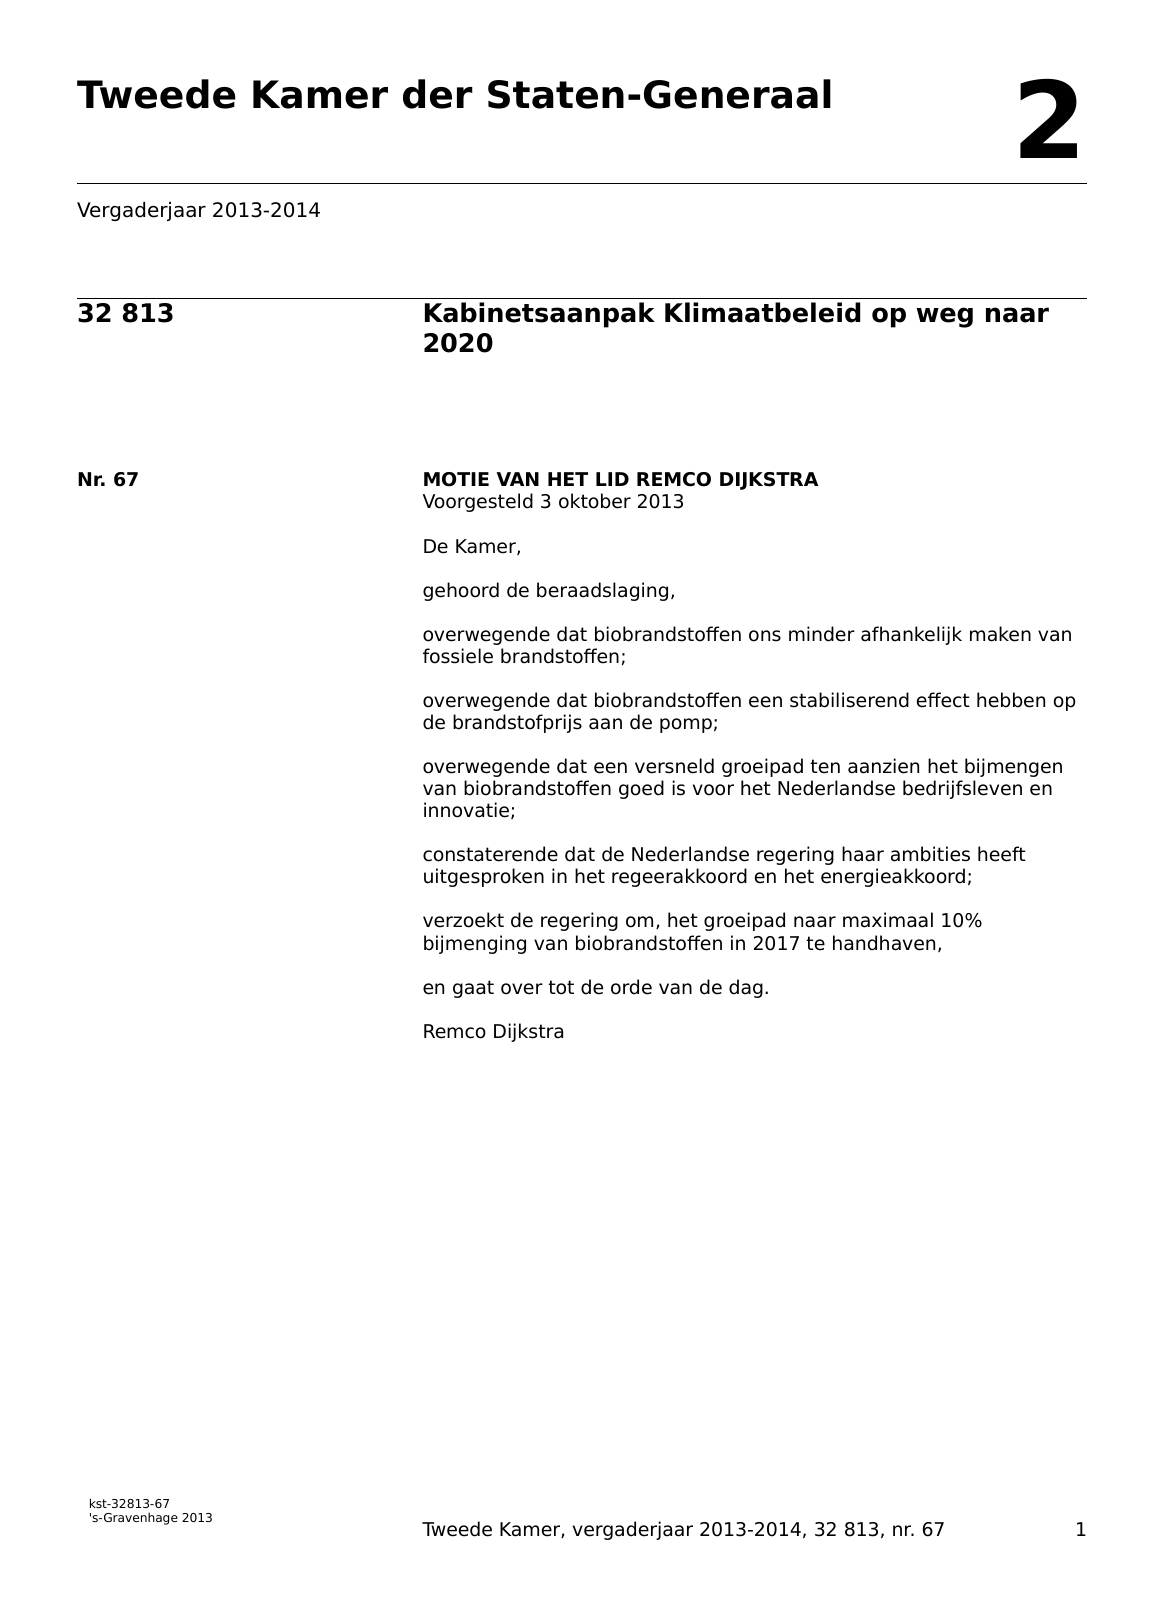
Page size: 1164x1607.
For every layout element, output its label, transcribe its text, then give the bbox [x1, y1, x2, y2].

text kst-32813-67 [88, 1497, 323, 1511]
text overwegende dat biobrandstoffen een stabiliserend effect hebben op de brandstofprijs aan de pomp; [422, 690, 1087, 734]
table_header 2 [886, 59, 1087, 183]
table_cell Vergaderjaar 2013-2014 [77, 184, 1087, 298]
table_header Tweede Kamer der Staten-Generaal [77, 59, 886, 183]
text overwegende dat biobrandstoffen ons minder afhankelijk maken van fossiele brandstoffen; [422, 624, 1087, 668]
text 's-Gravenhage 2013 [88, 1511, 323, 1525]
text gehoord de beraadslaging, [422, 580, 1087, 602]
text Voorgesteld 3 oktober 2013 [422, 491, 1087, 513]
subtitle 32 813 Kabinetsaanpak Klimaatbeleid op weg naar 2020 [77, 299, 1087, 358]
text en gaat over tot de orde van de dag. [422, 977, 1087, 998]
subtitle Nr. 67 MOTIE VAN HET LID REMCO DIJKSTRA [77, 469, 1087, 491]
text De Kamer, [422, 536, 1087, 557]
text constaterende dat de Nederlandse regering haar ambities heeft uitgesproken in het regeerakkoord en het energieakkoord; [422, 844, 1087, 888]
text overwegende dat een versneld groeipad ten aanzien het bijmengen van biobrandstoffen goed is voor het Nederlandse bedrijfsleven en innovatie; [422, 756, 1087, 822]
text verzoekt de regering om, het groeipad naar maximaal 10% bijmenging van biobrandstoffen in 2017 te handhaven, [422, 910, 1087, 954]
text Remco Dijkstra [422, 1021, 1087, 1043]
